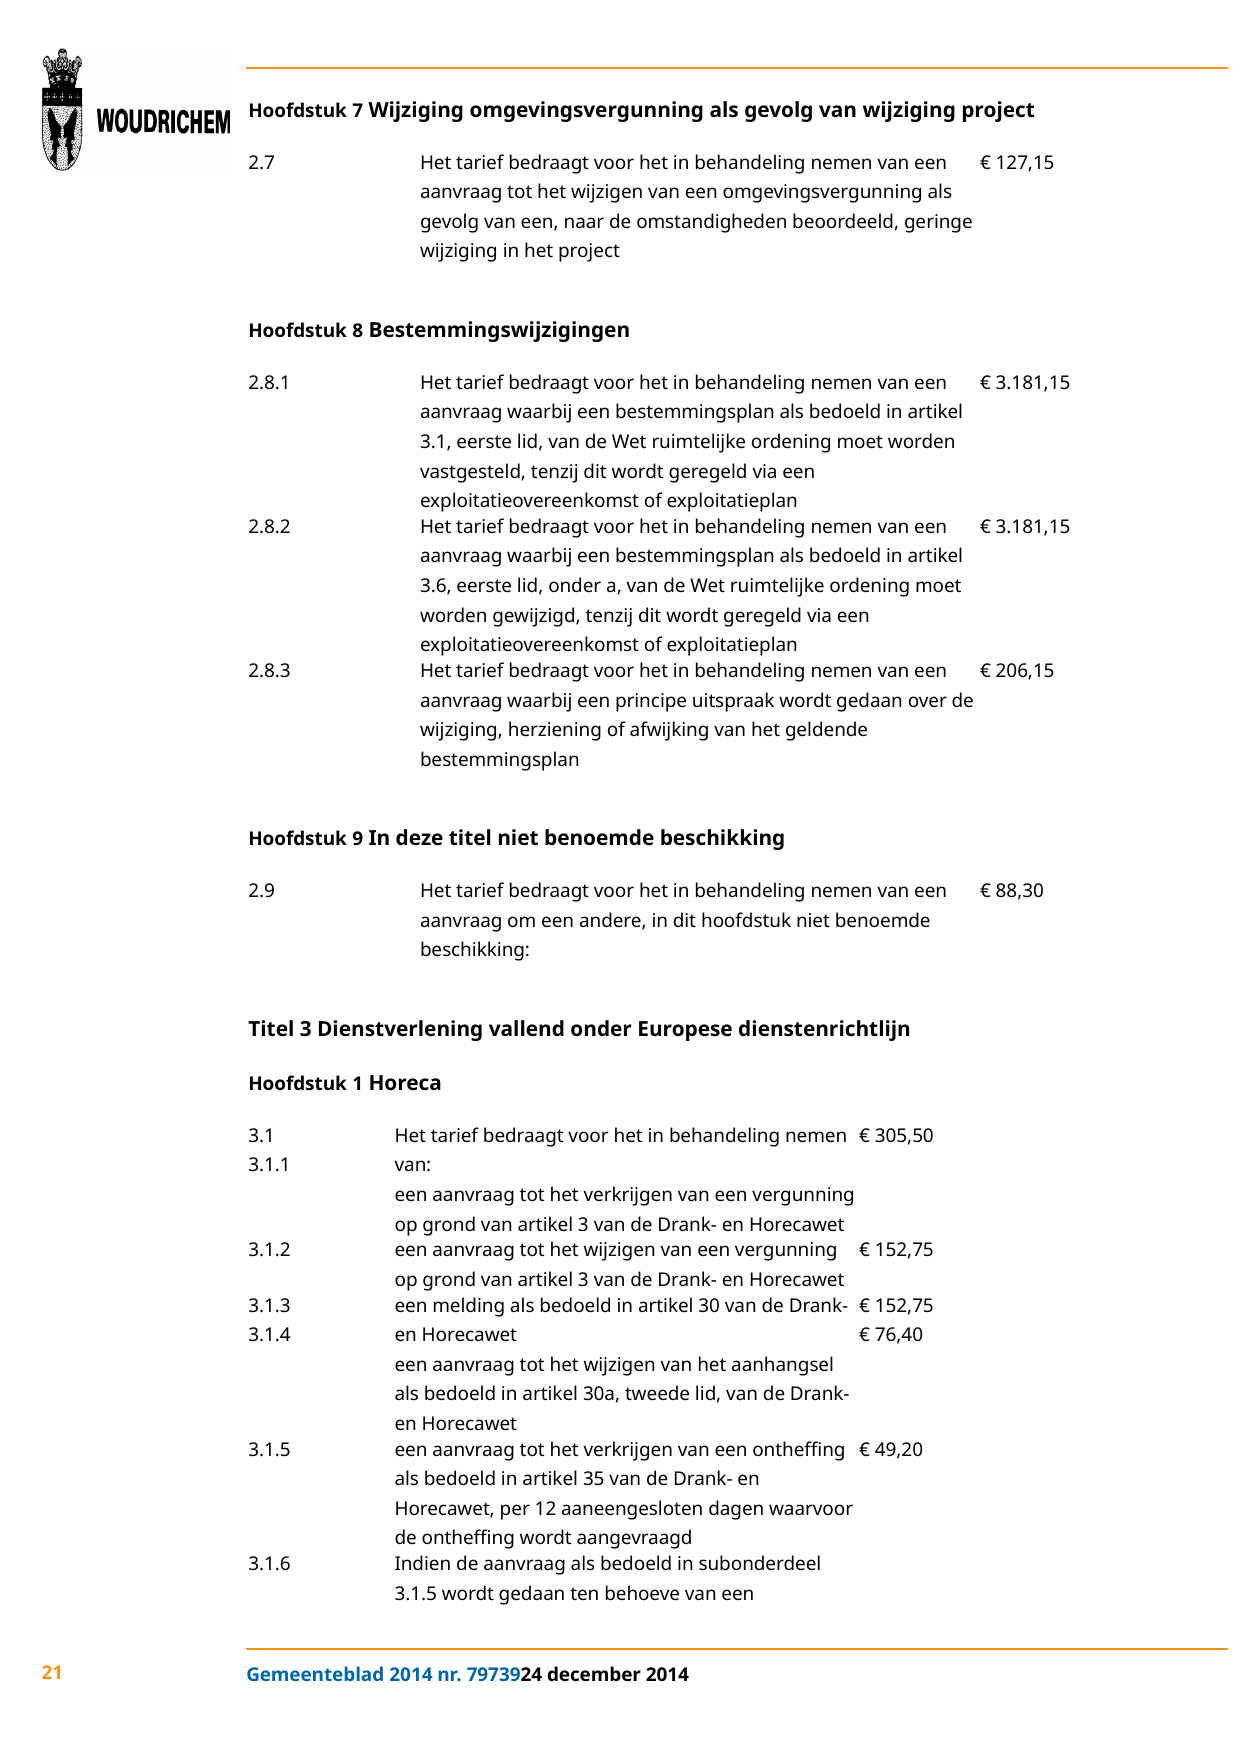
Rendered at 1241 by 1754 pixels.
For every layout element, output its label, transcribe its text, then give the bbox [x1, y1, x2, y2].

text Titel 3 Dienstverlening vallend onder Europese dienstenrichtlijn [248, 1014, 1152, 1042]
table_header € 305,50 [859, 1122, 1005, 1236]
table_cell € 49,20 [859, 1436, 1005, 1550]
table_header € 3.181,15 [980, 369, 1152, 513]
table_cell een aanvraag tot het verkrijgen van een ontheffing als bedoeld in artikel 35 van de Drank- en Horecawet, per 12 aaneengesloten dagen waarvoor de ontheffing wordt aangevraagd [394, 1436, 859, 1550]
table_cell een melding als bedoeld in artikel 30 van de Drank- en Horecawet een aanvraag tot het wijzigen van het aanhangsel als bedoeld in artikel 30a, tweede lid, van de Drank- en Horecawet [394, 1292, 859, 1436]
table_header Het tarief bedraagt voor het in behandeling nemen van: een aanvraag tot het verkrijgen van een vergunning op grond van artikel 3 van de Drank- en Horecawet [394, 1122, 859, 1236]
table_cell 3.1.6 [248, 1550, 394, 1606]
table_header 2.8.1 [248, 369, 420, 513]
table_header Het tarief bedraagt voor het in behandeling nemen van een aanvraag om een andere, in dit hoofdstuk niet benoemde beschikking: [420, 877, 980, 962]
table_cell € 206,15 [980, 657, 1152, 772]
table_cell € 152,75 € 76,40 [859, 1292, 1005, 1436]
text Hoofdstuk 1 Horeca [248, 1068, 1152, 1096]
table_header 2.7 [248, 149, 420, 263]
table_header Het tarief bedraagt voor het in behandeling nemen van een aanvraag waarbij een bestemmingsplan als bedoeld in artikel 3.1, eerste lid, van de Wet ruimtelijke ordening moet worden vastgesteld, tenzij dit wordt geregeld via een exploitatieovereenkomst of exploitatieplan [420, 369, 980, 513]
table_header € 127,15 [980, 149, 1152, 263]
picture [41, 47, 231, 172]
table_cell Het tarief bedraagt voor het in behandeling nemen van een aanvraag waarbij een bestemmingsplan als bedoeld in artikel 3.6, eerste lid, onder a, van de Wet ruimtelijke ordening moet worden gewijzigd, tenzij dit wordt geregeld via een exploitatieovereenkomst of exploitatieplan [420, 513, 980, 657]
table_cell Het tarief bedraagt voor het in behandeling nemen van een aanvraag waarbij een principe uitspraak wordt gedaan over de wijziging, herziening of afwijking van het geldende bestemmingsplan [420, 657, 980, 772]
table_cell 2.8.3 [248, 657, 420, 772]
table_cell 2.8.2 [248, 513, 420, 657]
table_header 2.9 [248, 877, 420, 962]
table_header 3.1 3.1.1 [248, 1122, 394, 1236]
text Hoofdstuk 7 Wijziging omgevingsvergunning als gevolg van wijziging project [248, 95, 1152, 123]
table_cell 3.1.3 3.1.4 [248, 1292, 394, 1436]
table_cell [859, 1550, 1005, 1606]
table_cell Indien de aanvraag als bedoeld in subonderdeel 3.1.5 wordt gedaan ten behoeve van een [394, 1550, 859, 1606]
table_cell een aanvraag tot het wijzigen van een vergunning op grond van artikel 3 van de Drank- en Horecawet [394, 1236, 859, 1292]
text Hoofdstuk 9 In deze titel niet benoemde beschikking [248, 823, 1152, 852]
table_header € 88,30 [980, 877, 1152, 962]
table_cell € 3.181,15 [980, 513, 1152, 657]
table_cell € 152,75 [859, 1236, 1005, 1292]
table_cell 3.1.5 [248, 1436, 394, 1550]
text Hoofdstuk 8 Bestemmingswijzigingen [248, 315, 1152, 343]
table_header Het tarief bedraagt voor het in behandeling nemen van een aanvraag tot het wijzigen van een omgevingsvergunning als gevolg van een, naar de omstandigheden beoordeeld, geringe wijziging in het project [420, 149, 980, 263]
table_cell 3.1.2 [248, 1236, 394, 1292]
